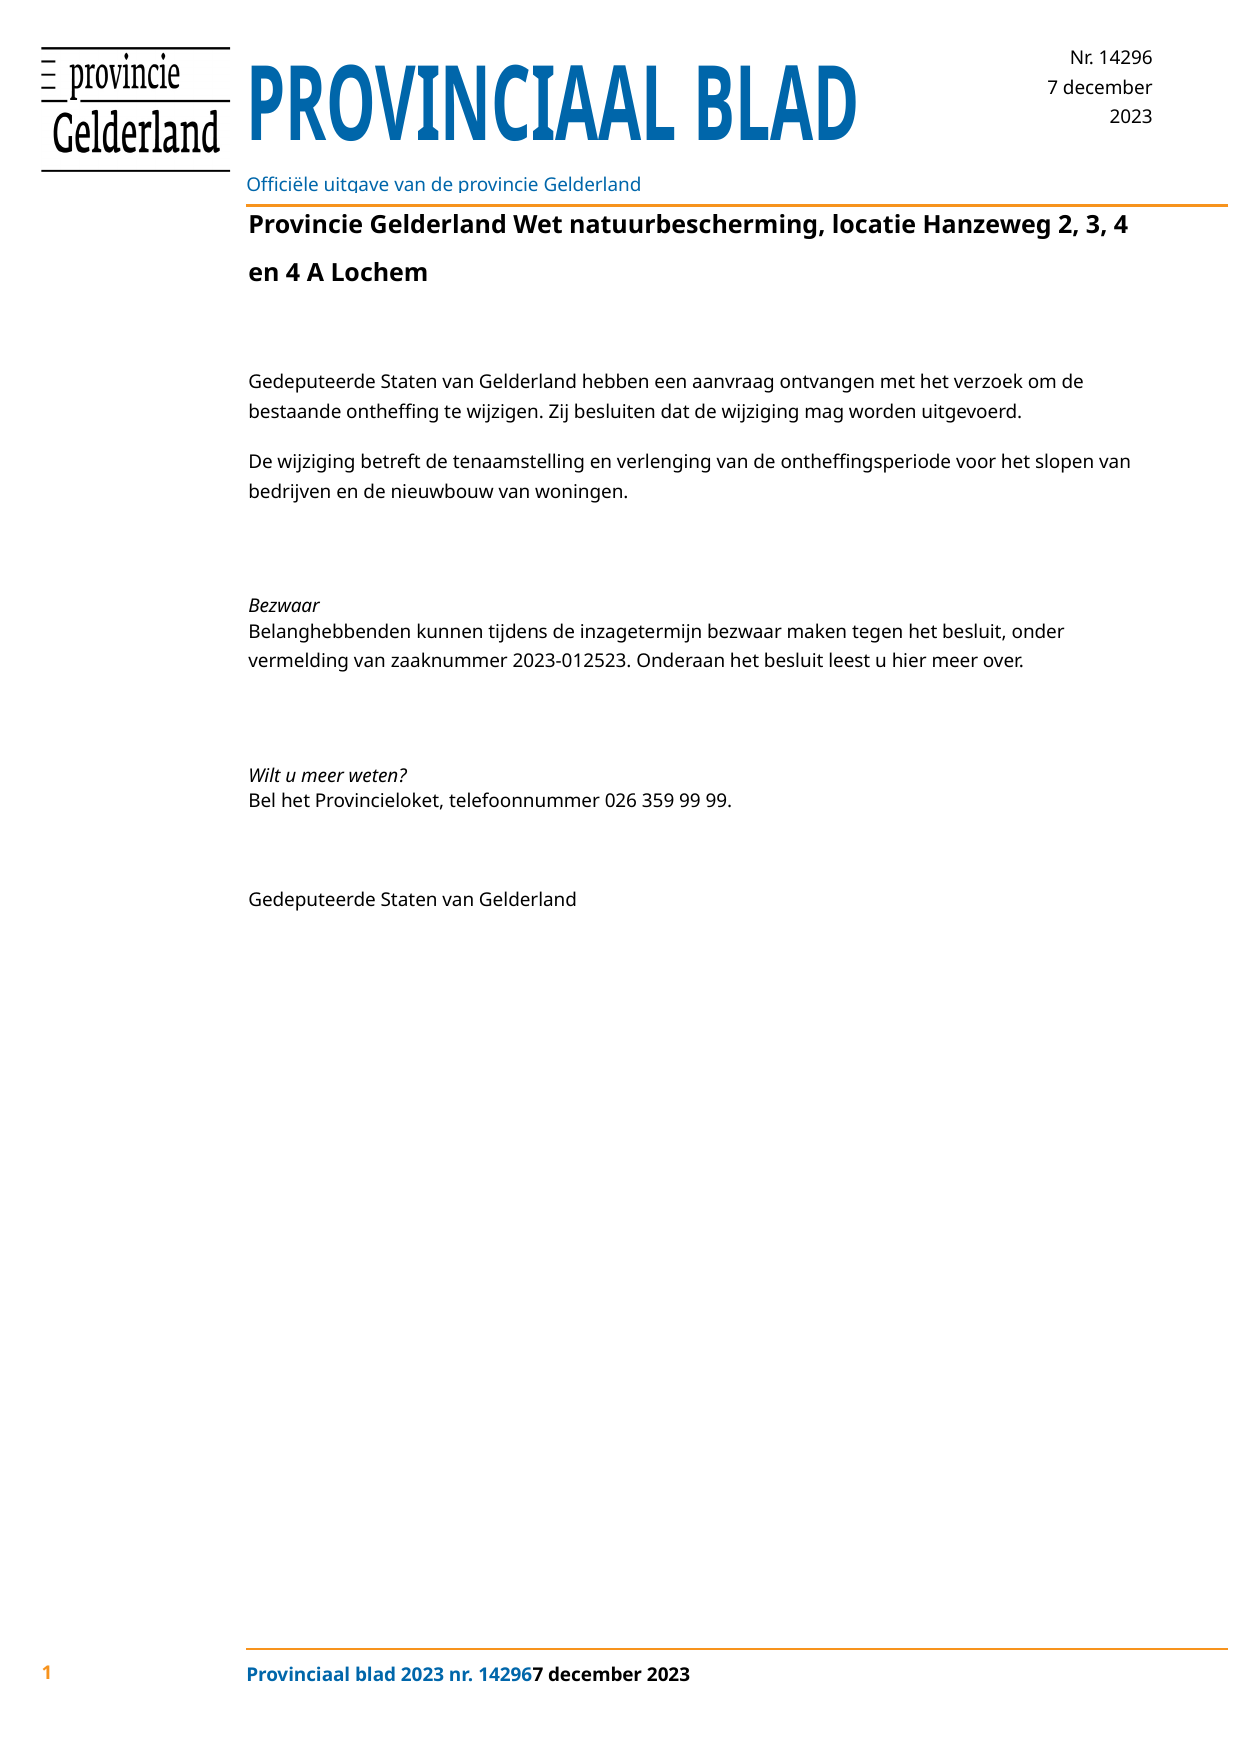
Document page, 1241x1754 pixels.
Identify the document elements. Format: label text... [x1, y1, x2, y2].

text Belanghebbenden kunnen tijdens de inzagetermijn bezwaar maken tegen het besluit, onder vermelding van zaaknummer 2023-012523. Onderaan het besluit leest u hier meer over. [248, 618, 1152, 673]
picture [41, 47, 231, 172]
text Gedeputeerde Staten van Gelderland [248, 886, 1152, 912]
text Wilt u meer weten? [248, 762, 1152, 788]
text Bel het Provincieloket, telefoonnummer 026 359 99 99. [248, 788, 1152, 813]
text Provincie Gelderland Wet natuurbescherming, locatie Hanzeweg 2, 3, 4 en 4 A Lochem [248, 207, 1152, 288]
text Bezwaar [248, 592, 1152, 618]
text De wijziging betreft de tenaamstelling en verlenging van de ontheffingsperiode voor het slopen van bedrijven en de nieuwbouw van woningen. [248, 448, 1152, 504]
text Gedeputeerde Staten van Gelderland hebben een aanvraag ontvangen met het verzoek om de bestaande ontheffing te wijzigen. Zij besluiten dat de wijziging mag worden uitgevoerd. [248, 368, 1152, 424]
